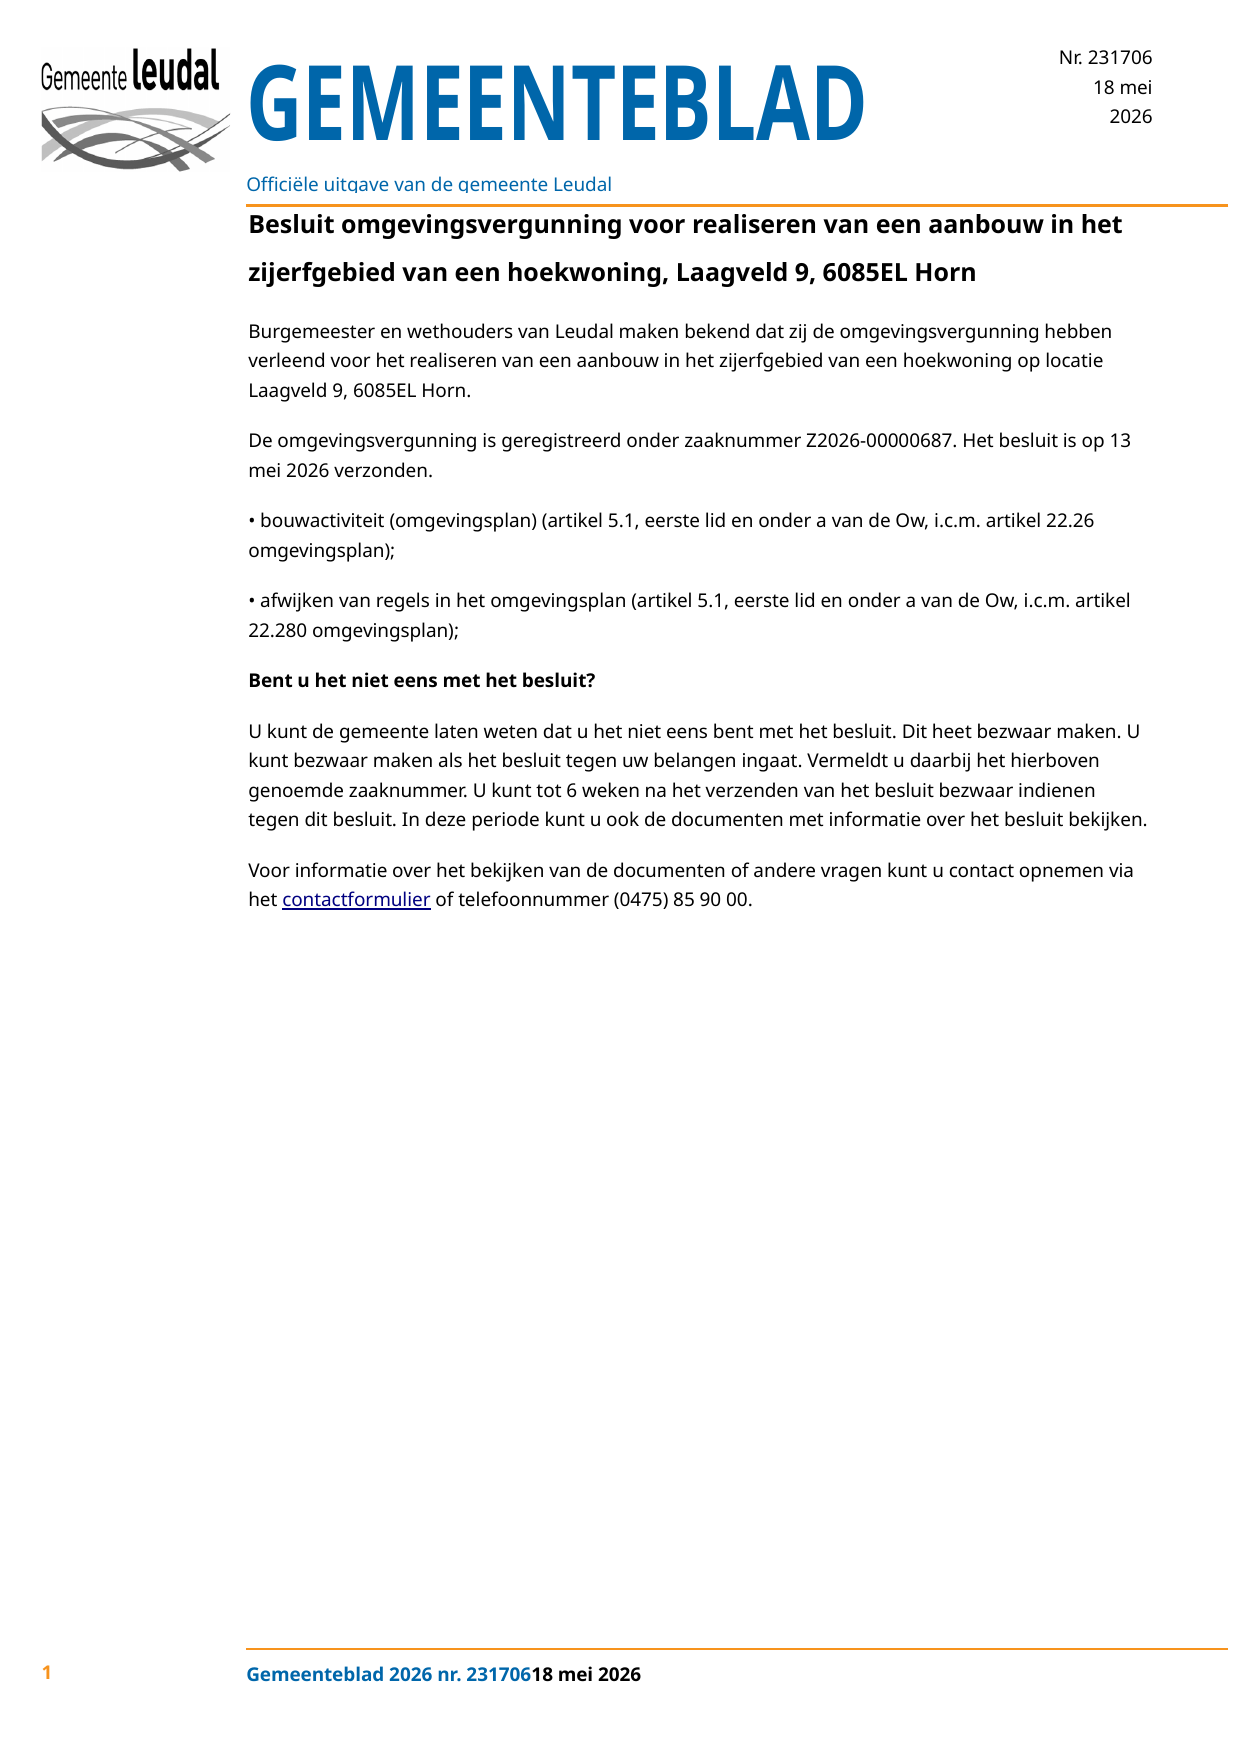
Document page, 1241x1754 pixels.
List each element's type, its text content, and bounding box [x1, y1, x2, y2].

text Voor informatie over het bekijken van de documenten of andere vragen kunt u contact opnemen via het contactformulier of telefoonnummer (0475) 85 90 00. [248, 857, 1152, 912]
text Bent u het niet eens met het besluit? [248, 667, 1152, 693]
text • bouwactiviteit (omgevingsplan) (artikel 5.1, eerste lid en onder a van de Ow, i.c.m. artikel 22.26 omgevingsplan); [248, 507, 1152, 563]
picture [41, 47, 231, 172]
text De omgevingsvergunning is geregistreerd onder zaaknummer Z2026-00000687. Het besluit is op 13 mei 2026 verzonden. [248, 427, 1152, 483]
text U kunt de gemeente laten weten dat u het niet eens bent met het besluit. Dit heet bezwaar maken. U kunt bezwaar maken als het besluit tegen uw belangen ingaat. Vermeldt u daarbij het hierboven genoemde zaaknummer. U kunt tot 6 weken na het verzenden van het besluit bezwaar indienen tegen dit besluit. In deze periode kunt u ook de documenten met informatie over het besluit bekijken. [248, 718, 1152, 832]
text Burgemeester en wethouders van Leudal maken bekend dat zij de omgevingsvergunning hebben verleend voor het realiseren van een aanbouw in het zijerfgebied van een hoekwoning op locatie Laagveld 9, 6085EL Horn. [248, 318, 1152, 403]
text Besluit omgevingsvergunning voor realiseren van een aanbouw in het zijerfgebied van een hoekwoning, Laagveld 9, 6085EL Horn [248, 207, 1152, 288]
text • afwijken van regels in het omgevingsplan (artikel 5.1, eerste lid en onder a van de Ow, i.c.m. artikel 22.280 omgevingsplan); [248, 587, 1152, 643]
